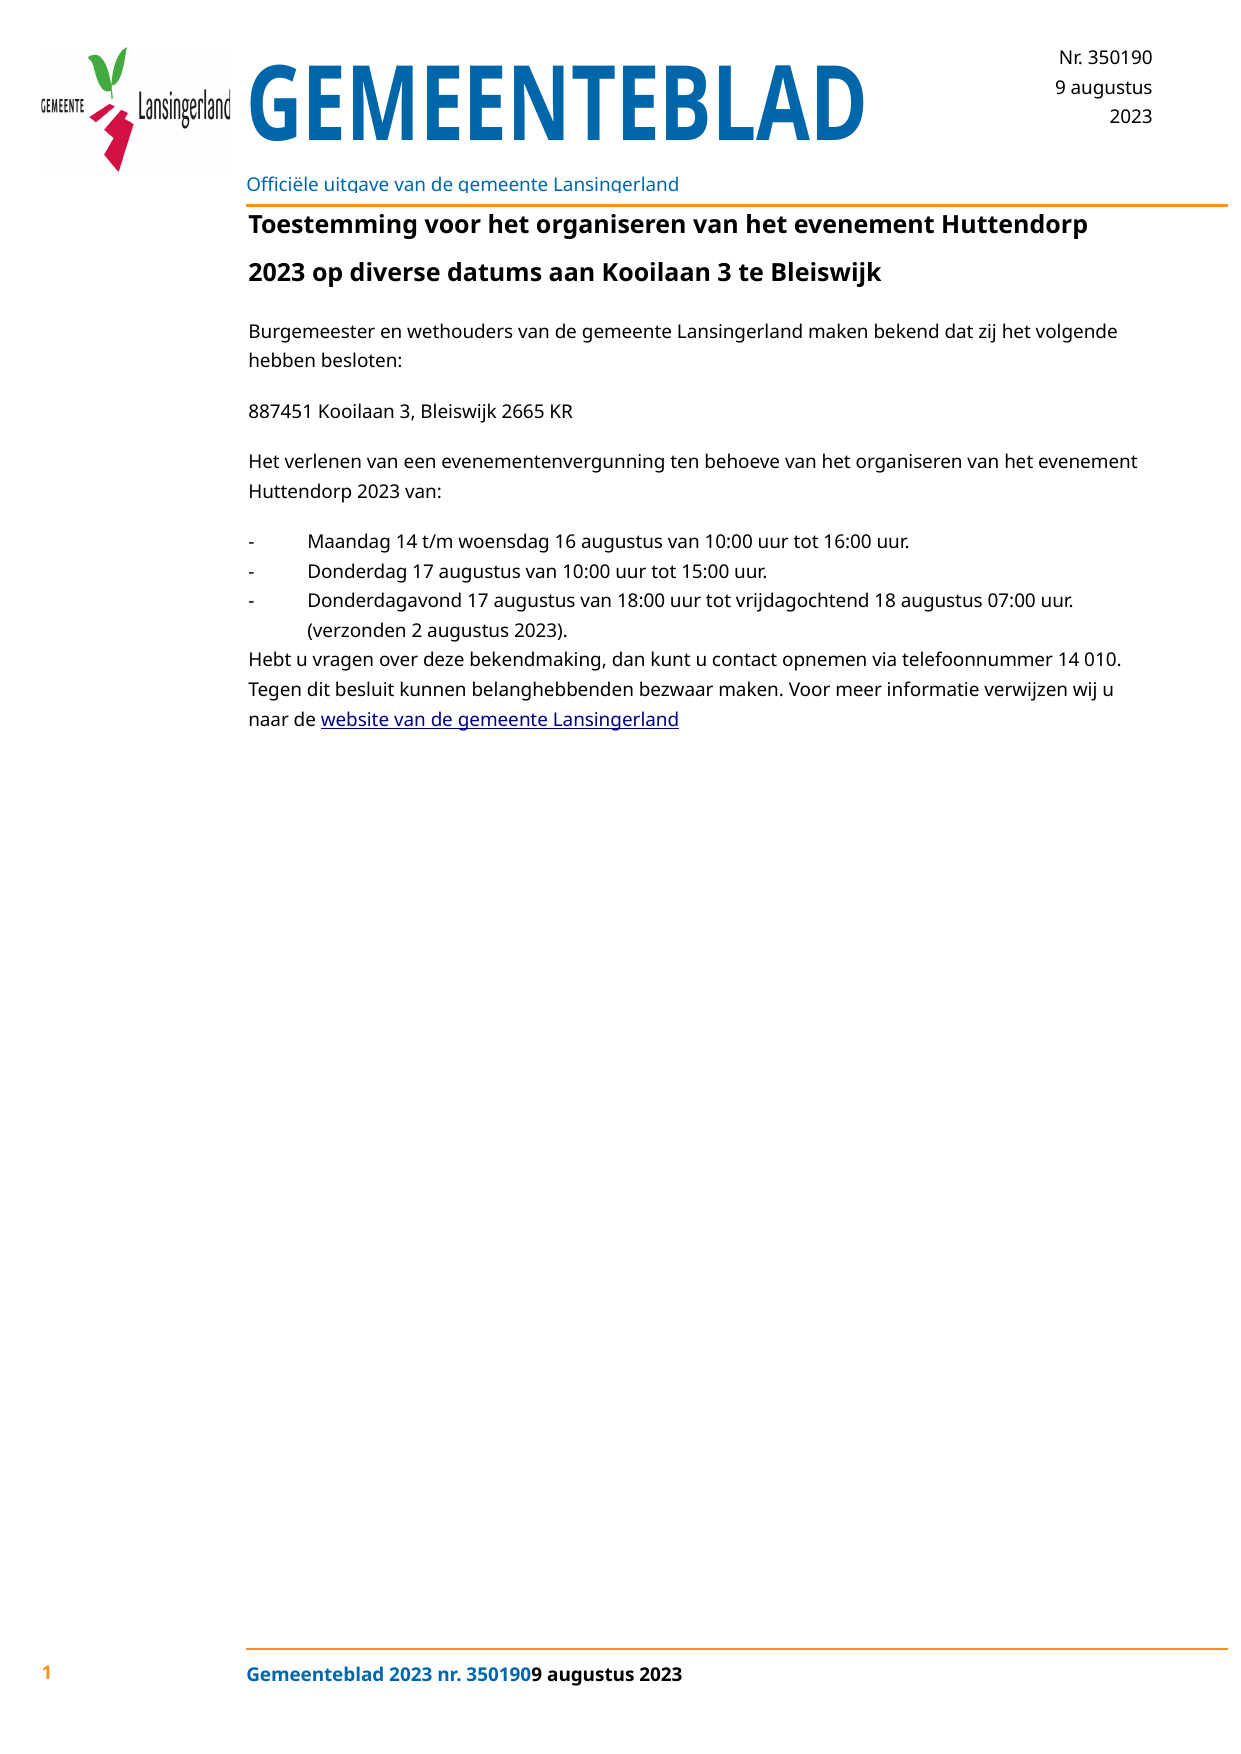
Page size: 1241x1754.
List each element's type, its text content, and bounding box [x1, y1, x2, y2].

list Maandag 14 t/m woensdag 16 augustus van 10:00 uur tot 16:00 uur. [248, 528, 1152, 554]
text Het verlenen van een evenementenvergunning ten behoeve van het organiseren van het evenement Huttendorp 2023 van: [248, 448, 1152, 504]
picture [41, 47, 231, 172]
text 887451 Kooilaan 3, Bleiswijk 2665 KR [248, 398, 1152, 424]
text Burgemeester en wethouders van de gemeente Lansingerland maken bekend dat zij het volgende hebben besloten: [248, 318, 1152, 373]
text Hebt u vragen over deze bekendmaking, dan kunt u contact opnemen via telefoonnummer 14 010. Tegen dit besluit kunnen belanghebbenden bezwaar maken. Voor meer informatie verwijzen wij u naar de website van de gemeente Lansingerland [248, 647, 1152, 732]
list Donderdag 17 augustus van 10:00 uur tot 15:00 uur. [248, 558, 1152, 584]
text Toestemming voor het organiseren van het evenement Huttendorp 2023 op diverse datums aan Kooilaan 3 te Bleiswijk [248, 207, 1152, 288]
list Donderdagavond 17 augustus van 18:00 uur tot vrijdagochtend 18 augustus 07:00 uur. (verzonden 2 augustus 2023). [248, 587, 1152, 643]
